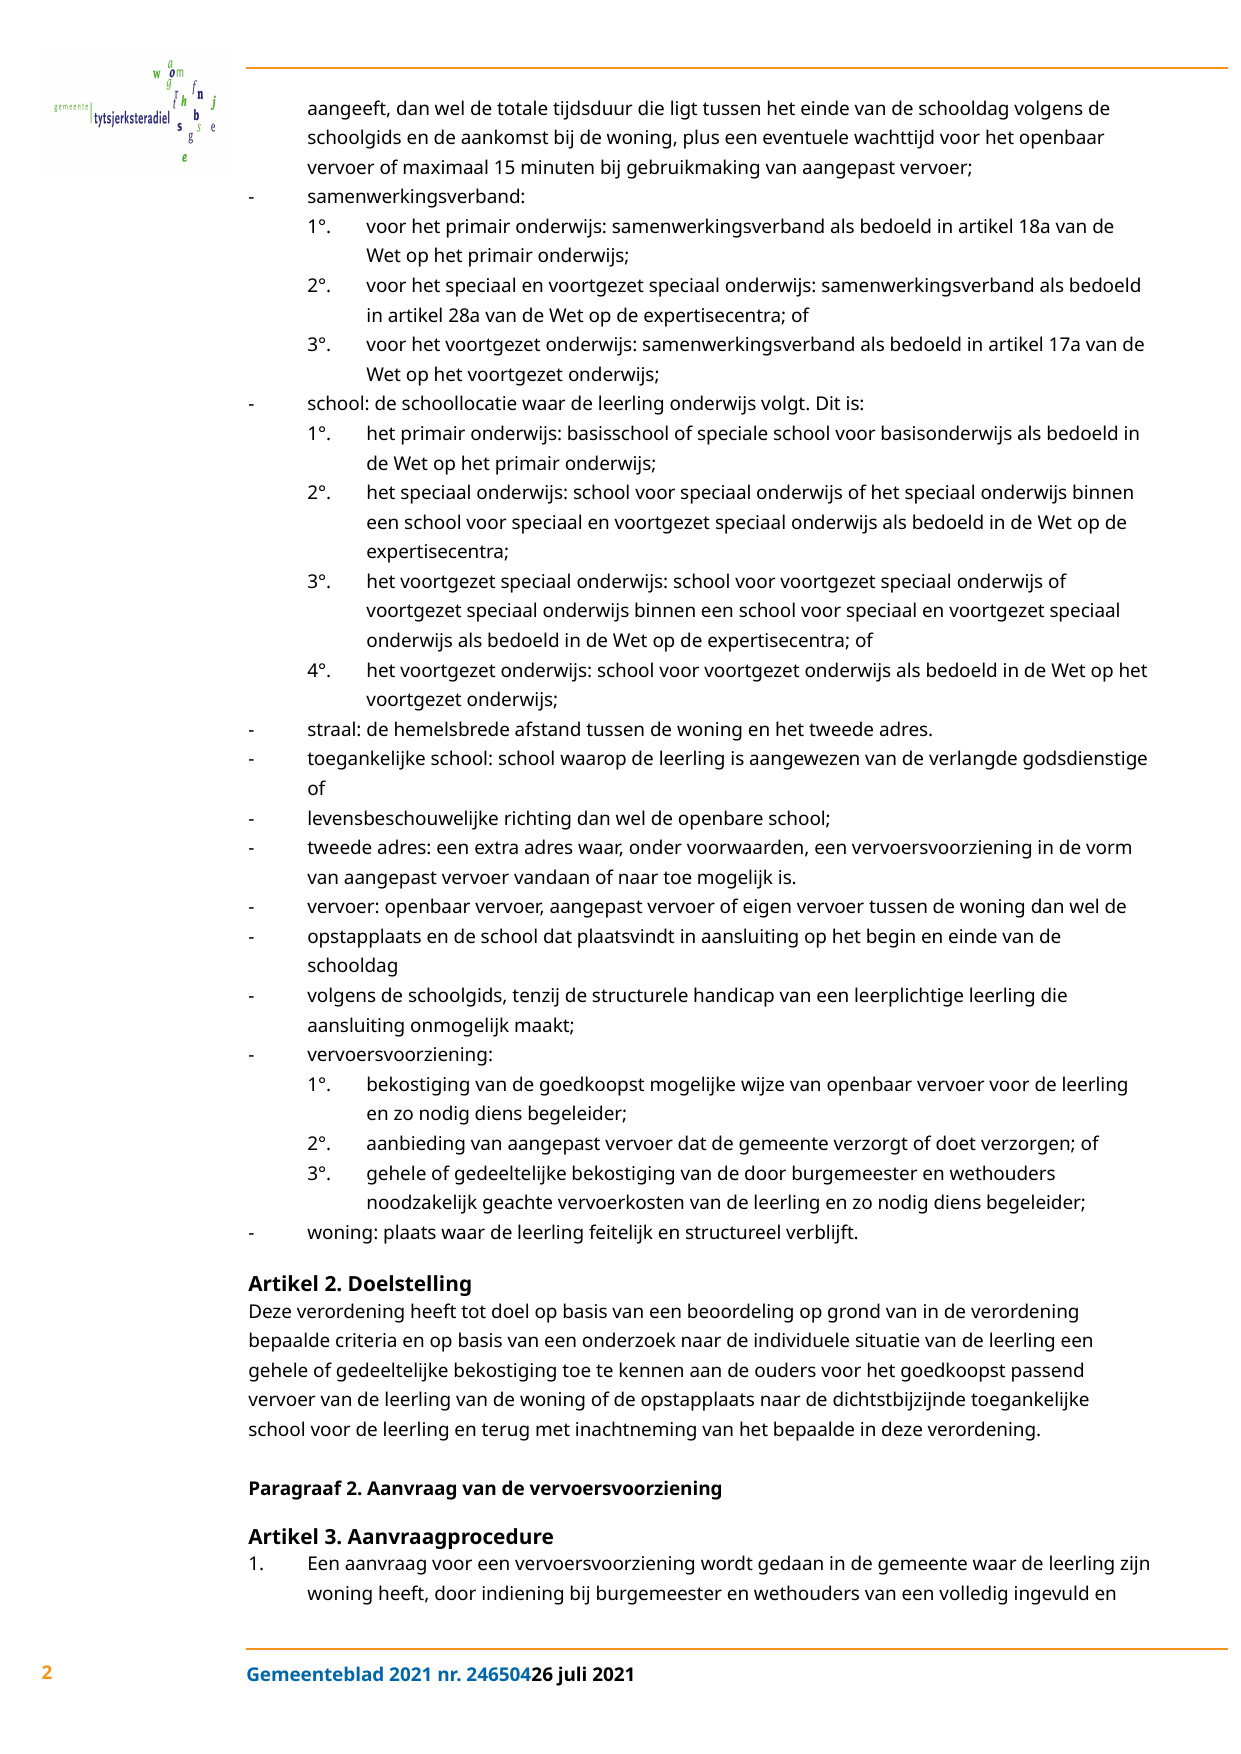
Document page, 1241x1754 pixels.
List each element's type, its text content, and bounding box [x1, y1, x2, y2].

text Paragraaf 2. Aanvraag van de vervoersvoorziening [248, 1475, 1152, 1501]
list school: de schoollocatie waar de leerling onderwijs volgt. Dit is: [248, 391, 1152, 416]
list het speciaal onderwijs: school voor speciaal onderwijs of het speciaal onderwijs binnen een school voor speciaal en voortgezet speciaal onderwijs als bedoeld in de Wet op de expertisecentra; [307, 479, 1152, 564]
list vervoer: openbaar vervoer, aangepast vervoer of eigen vervoer tussen de woning dan wel de [248, 893, 1152, 919]
text Artikel 2. Doelstelling [248, 1269, 1152, 1298]
picture [41, 47, 231, 172]
list opstapplaats en de school dat plaatsvindt in aansluiting op het begin en einde van de schooldag [248, 923, 1152, 978]
list het voortgezet onderwijs: school voor voortgezet onderwijs als bedoeld in de Wet op het voortgezet onderwijs; [307, 657, 1152, 712]
list voor het voortgezet onderwijs: samenwerkingsverband als bedoeld in artikel 17a van de Wet op het voortgezet onderwijs; [307, 331, 1152, 387]
list samenwerkingsverband: [248, 183, 1152, 209]
list volgens de schoolgids, tenzij de structurele handicap van een leerplichtige leerling die aansluiting onmogelijk maakt; [248, 982, 1152, 1038]
text Artikel 3. Aanvraagprocedure [248, 1522, 1152, 1550]
list woning: plaats waar de leerling feitelijk en structureel verblijft. [248, 1219, 1152, 1245]
list aangeeft, dan wel de totale tijdsduur die ligt tussen het einde van de schooldag volgens de schoolgids en de aankomst bij de woning, plus een eventuele wachttijd voor het openbaar vervoer of maximaal 15 minuten bij gebruikmaking van aangepast vervoer; [248, 95, 1152, 180]
list het voortgezet speciaal onderwijs: school voor voortgezet speciaal onderwijs of voortgezet speciaal onderwijs binnen een school voor speciaal en voortgezet speciaal onderwijs als bedoeld in de Wet op de expertisecentra; of [307, 568, 1152, 653]
list voor het speciaal en voortgezet speciaal onderwijs: samenwerkingsverband als bedoeld in artikel 28a van de Wet op de expertisecentra; of [307, 272, 1152, 328]
list toegankelijke school: school waarop de leerling is aangewezen van de verlangde godsdienstige of [248, 746, 1152, 801]
list levensbeschouwelijke richting dan wel de openbare school; [248, 805, 1152, 831]
list tweede adres: een extra adres waar, onder voorwaarden, een vervoersvoorziening in de vorm van aangepast vervoer vandaan of naar toe mogelijk is. [248, 834, 1152, 890]
list gehele of gedeeltelijke bekostiging van de door burgemeester en wethouders noodzakelijk geachte vervoerkosten van de leerling en zo nodig diens begeleider; [307, 1160, 1152, 1215]
list voor het primair onderwijs: samenwerkingsverband als bedoeld in artikel 18a van de Wet op het primair onderwijs; [307, 213, 1152, 268]
list het primair onderwijs: basisschool of speciale school voor basisonderwijs als bedoeld in de Wet op het primair onderwijs; [307, 420, 1152, 476]
text Deze verordening heeft tot doel op basis van een beoordeling op grond van in de verordening bepaalde criteria en op basis van een onderzoek naar de individuele situatie van de leerling een gehele of gedeeltelijke bekostiging toe te kennen aan de ouders voor het goedkoopst passend vervoer van de leerling van de woning of de opstapplaats naar de dichtstbijzijnde toegankelijke school voor de leerling en terug met inachtneming van het bepaalde in deze verordening. [248, 1298, 1152, 1442]
list straal: de hemelsbrede afstand tussen de woning en het tweede adres. [248, 716, 1152, 742]
list aanbieding van aangepast vervoer dat de gemeente verzorgt of doet verzorgen; of [307, 1130, 1152, 1156]
list Een aanvraag voor een vervoersvoorziening wordt gedaan in de gemeente waar de leerling zijn woning heeft, door indiening bij burgemeester en wethouders van een volledig ingevuld en [248, 1550, 1152, 1606]
list bekostiging van de goedkoopst mogelijke wijze van openbaar vervoer voor de leerling en zo nodig diens begeleider; [307, 1071, 1152, 1126]
list vervoersvoorziening: [248, 1041, 1152, 1067]
